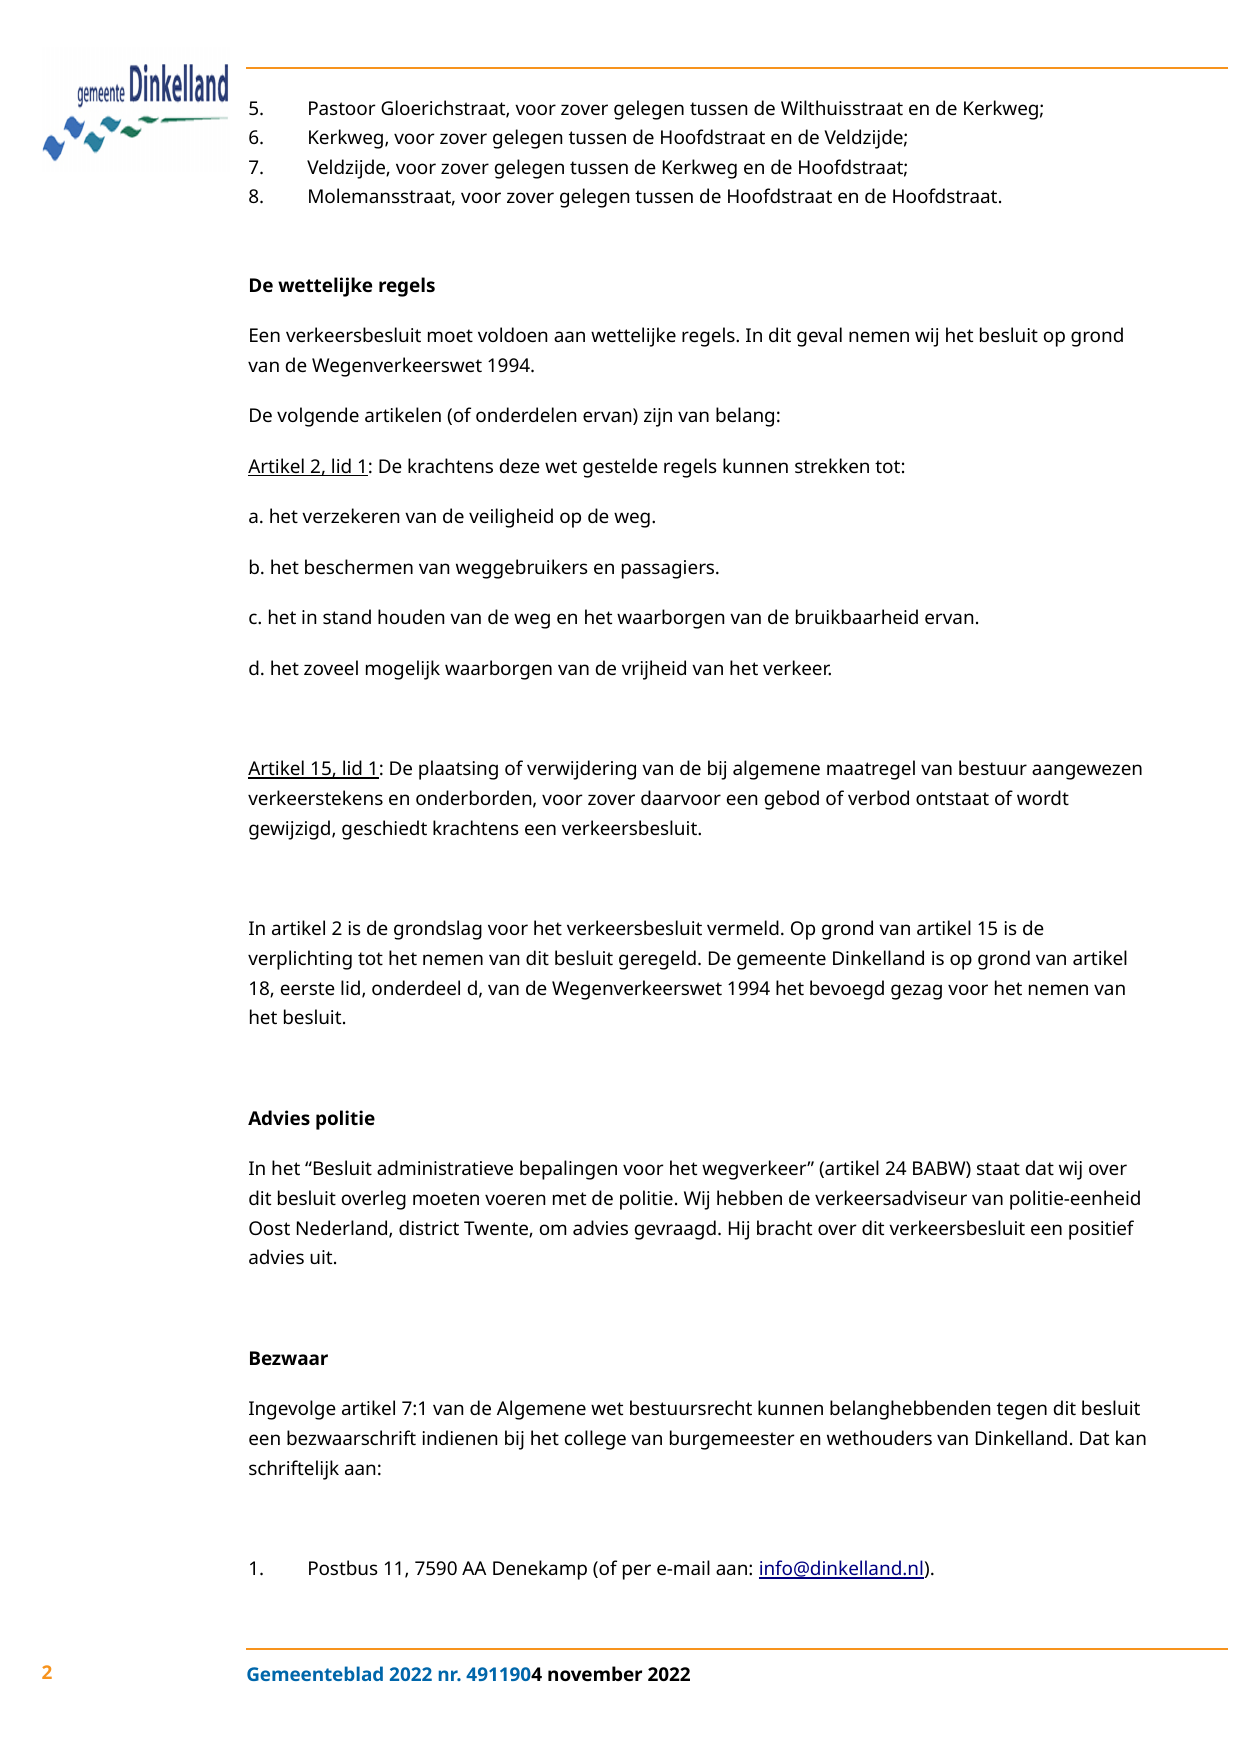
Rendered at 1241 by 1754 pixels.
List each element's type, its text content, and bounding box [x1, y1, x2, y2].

text In het “Besluit administratieve bepalingen voor het wegverkeer” (artikel 24 BABW) staat dat wij over dit besluit overleg moeten voeren met de politie. Wij hebben de verkeersadviseur van politie-eenheid Oost Nederland, district Twente, om advies gevraagd. Hij bracht over dit verkeersbesluit een positief advies uit. [248, 1156, 1152, 1270]
text d. het zoveel mogelijk waarborgen van de vrijheid van het verkeer. [248, 655, 1152, 681]
list Postbus 11, 7590 AA Denekamp (of per e-mail aan: info@dinkelland.nl). [248, 1556, 1152, 1581]
text b. het beschermen van weggebruikers en passagiers. [248, 554, 1152, 580]
list Molemansstraat, voor zover gelegen tussen de Hoofdstraat en de Hoofdstraat. [248, 183, 1152, 209]
text Advies politie [248, 1105, 1152, 1131]
list Veldzijde, voor zover gelegen tussen de Kerkweg en de Hoofdstraat; [248, 154, 1152, 180]
text De volgende artikelen (of onderdelen ervan) zijn van belang: [248, 403, 1152, 428]
text a. het verzekeren van de veiligheid op de weg. [248, 503, 1152, 529]
picture [41, 47, 231, 172]
text In artikel 2 is de grondslag voor het verkeersbesluit vermeld. Op grond van artikel 15 is de verplichting tot het nemen van dit besluit geregeld. De gemeente Dinkelland is op grond van artikel 18, eerste lid, onderdeel d, van de Wegenverkeerswet 1994 het bevoegd gezag voor het nemen van het besluit. [248, 916, 1152, 1030]
list Kerkweg, voor zover gelegen tussen de Hoofdstraat en de Veldzijde; [248, 124, 1152, 150]
text Artikel 2, lid 1: De krachtens deze wet gestelde regels kunnen strekken tot: [248, 453, 1152, 479]
text Bezwaar [248, 1345, 1152, 1371]
text Artikel 15, lid 1: De plaatsing of verwijdering van de bij algemene maatregel van bestuur aangewezen verkeerstekens en onderborden, voor zover daarvoor een gebod of verbod ontstaat of wordt gewijzigd, geschiedt krachtens een verkeersbesluit. [248, 756, 1152, 841]
list Pastoor Gloerichstraat, voor zover gelegen tussen de Wilthuisstraat en de Kerkweg; [248, 95, 1152, 121]
text Ingevolge artikel 7:1 van de Algemene wet bestuursrecht kunnen belanghebbenden tegen dit besluit een bezwaarschrift indienen bij het college van burgemeester en wethouders van Dinkelland. Dat kan schriftelijk aan: [248, 1396, 1152, 1481]
text De wettelijke regels [248, 272, 1152, 298]
text c. het in stand houden van de weg en het waarborgen van de bruikbaarheid ervan. [248, 604, 1152, 630]
text Een verkeersbesluit moet voldoen aan wettelijke regels. In dit geval nemen wij het besluit op grond van de Wegenverkeerswet 1994. [248, 323, 1152, 378]
